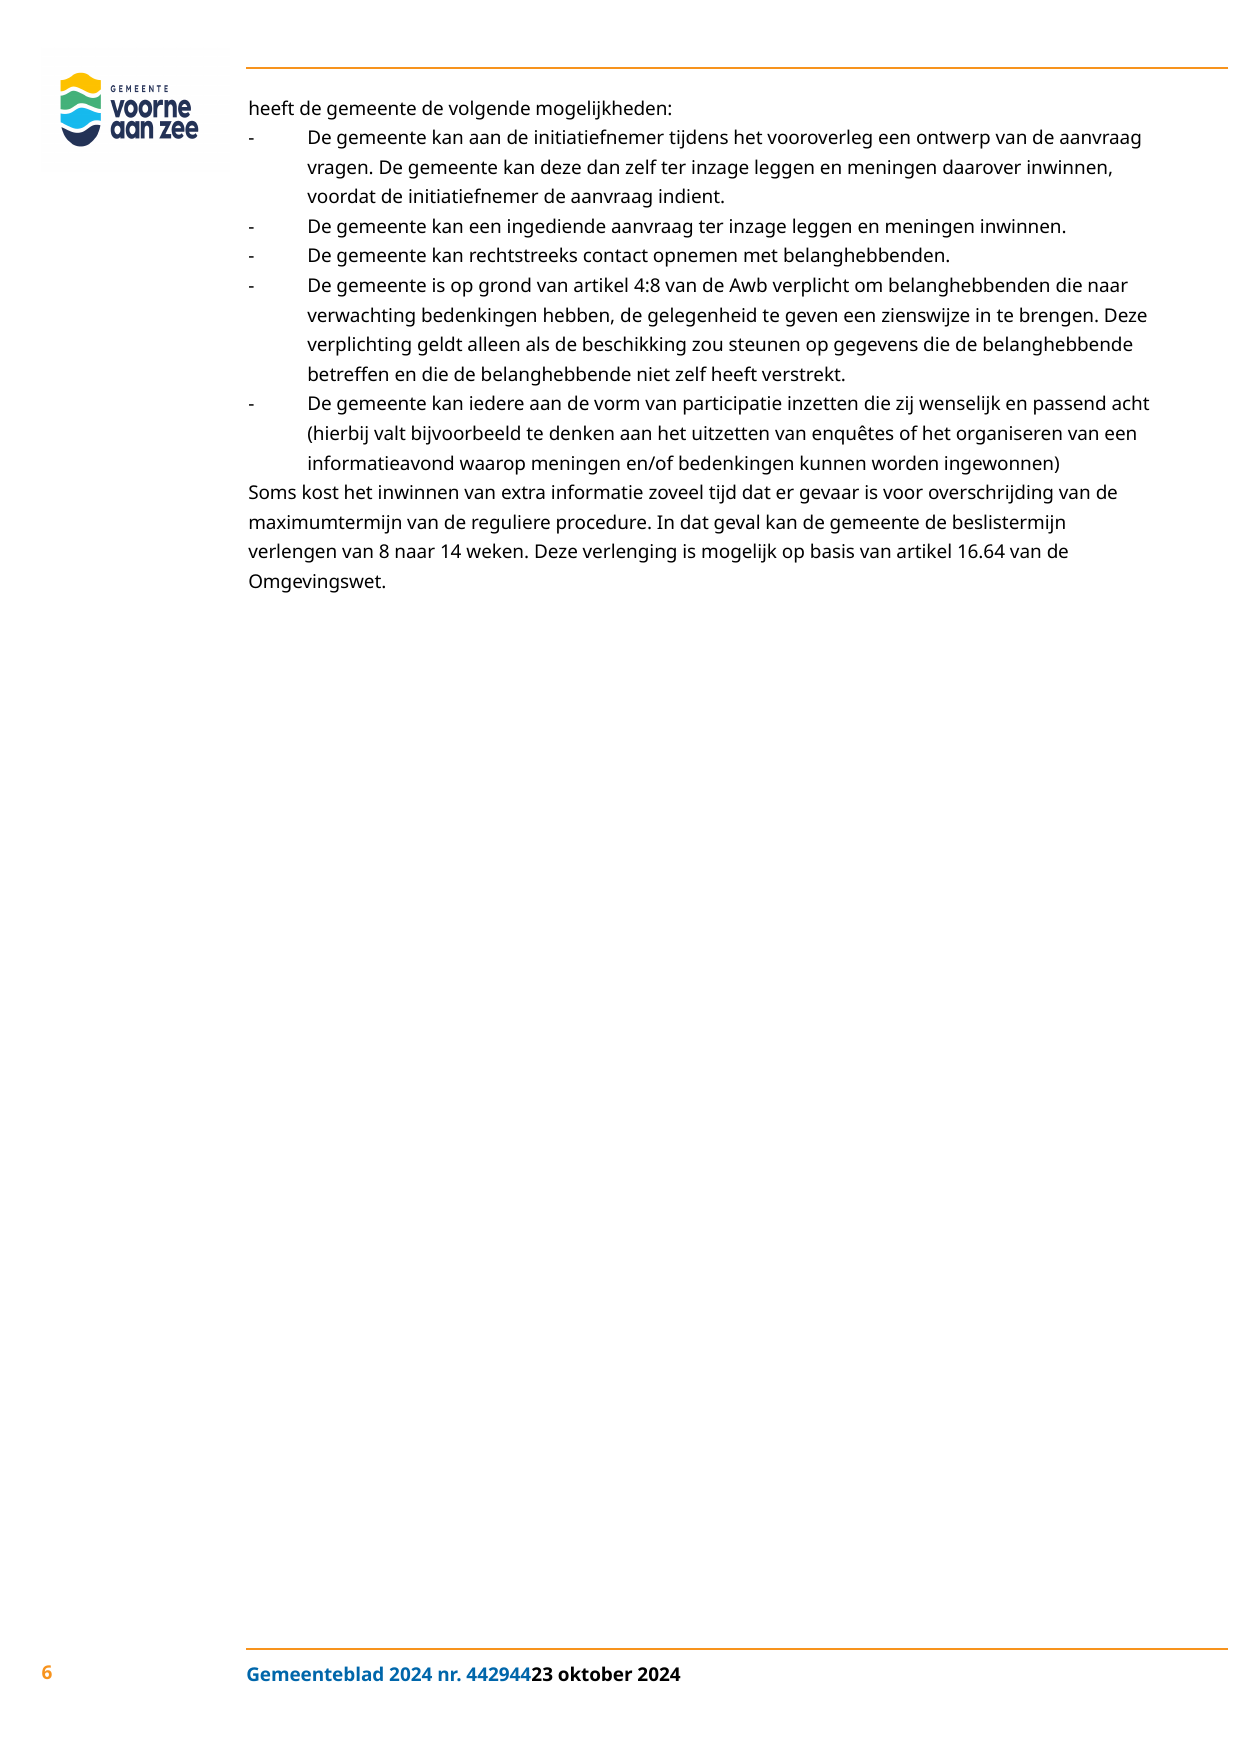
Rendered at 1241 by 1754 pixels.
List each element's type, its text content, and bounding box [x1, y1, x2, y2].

text Soms kost het inwinnen van extra informatie zoveel tijd dat er gevaar is voor overschrijding van de maximumtermijn van de reguliere procedure. In dat geval kan de gemeente de beslistermijn verlengen van 8 naar 14 weken. Deze verlenging is mogelijk op basis van artikel 16.64 van de Omgevingswet. [248, 479, 1152, 594]
list De gemeente is op grond van artikel 4:8 van de Awb verplicht om belanghebbenden die naar verwachting bedenkingen hebben, de gelegenheid te geven een zienswijze in te brengen. Deze verplichting geldt alleen als de beschikking zou steunen op gegevens die de belanghebbende betreffen en die de belanghebbende niet zelf heeft verstrekt. [248, 272, 1152, 387]
picture [41, 47, 231, 172]
list De gemeente kan aan de initiatiefnemer tijdens het vooroverleg een ontwerp van de aanvraag vragen. De gemeente kan deze dan zelf ter inzage leggen en meningen daarover inwinnen, voordat de initiatiefnemer de aanvraag indient. [248, 124, 1152, 209]
text heeft de gemeente de volgende mogelijkheden: [248, 95, 1152, 121]
list De gemeente kan iedere aan de vorm van participatie inzetten die zij wenselijk en passend acht (hierbij valt bijvoorbeeld te denken aan het uitzetten van enquêtes of het organiseren van een informatieavond waarop meningen en/of bedenkingen kunnen worden ingewonnen) [248, 391, 1152, 476]
list De gemeente kan een ingediende aanvraag ter inzage leggen en meningen inwinnen. [248, 213, 1152, 239]
list De gemeente kan rechtstreeks contact opnemen met belanghebbenden. [248, 243, 1152, 268]
